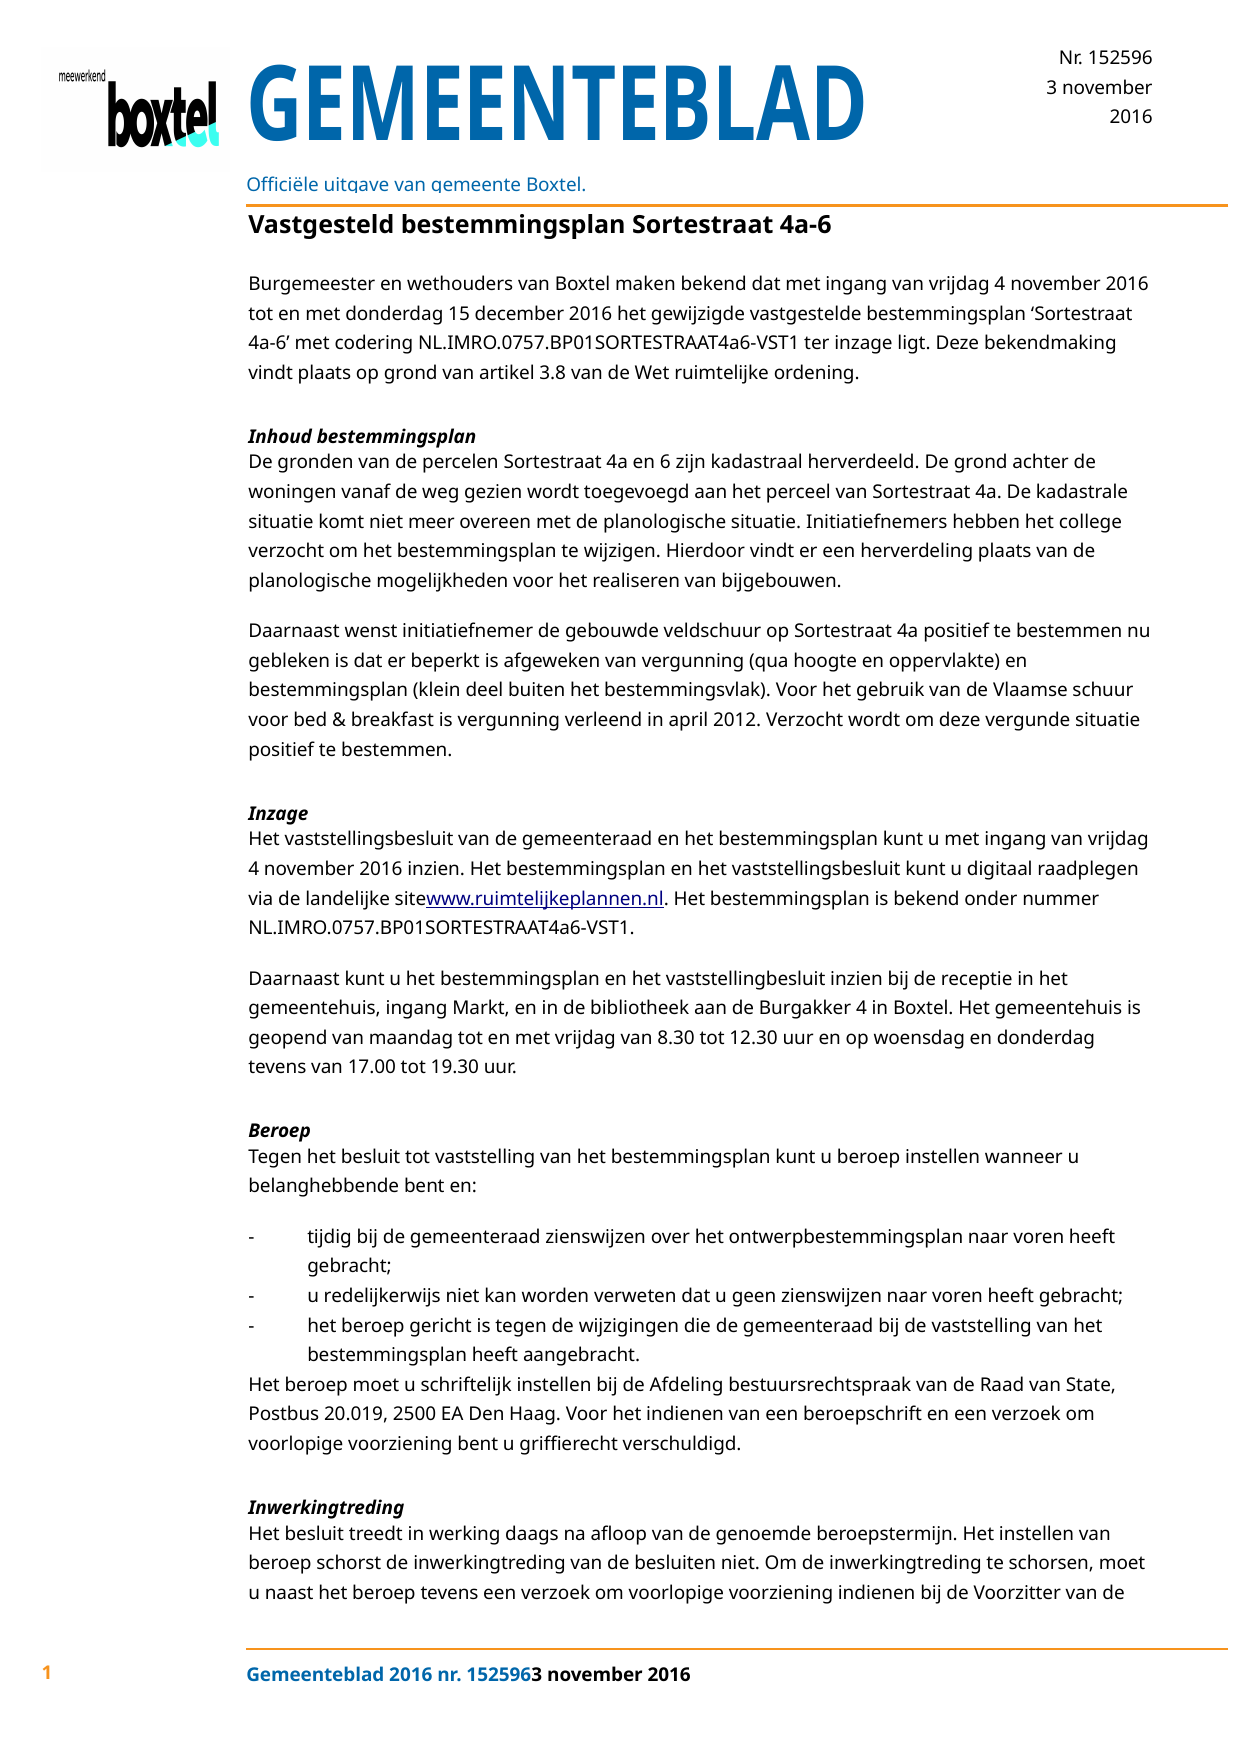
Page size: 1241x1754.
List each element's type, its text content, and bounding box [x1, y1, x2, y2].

text Beroep [248, 1117, 1152, 1143]
text Inzage [248, 800, 1152, 826]
text Burgemeester en wethouders van Boxtel maken bekend dat met ingang van vrijdag 4 november 2016 tot en met donderdag 15 december 2016 het gewijzigde vastgestelde bestemmingsplan ‘Sortestraat 4a-6’ met codering NL.IMRO.0757.BP01SORTESTRAAT4a6-VST1 ter inzage ligt. Deze bekendmaking vindt plaats op grond van artikel 3.8 van de Wet ruimtelijke ordening. [248, 270, 1152, 385]
list u redelijkerwijs niet kan worden verweten dat u geen zienswijzen naar voren heeft gebracht; [248, 1282, 1152, 1308]
list tijdig bij de gemeenteraad zienswijzen over het ontwerpbestemmingsplan naar voren heeft gebracht; [248, 1223, 1152, 1278]
text Het besluit treedt in werking daags na afloop van de genoemde beroepstermijn. Het instellen van beroep schorst de inwerkingtreding van de besluiten niet. Om de inwerkingtreding te schorsen, moet u naast het beroep tevens een verzoek om voorlopige voorziening indienen bij de Voorzitter van de [248, 1520, 1152, 1605]
picture [41, 47, 231, 172]
text Daarnaast kunt u het bestemmingsplan en het vaststellingbesluit inzien bij de receptie in het gemeentehuis, ingang Markt, en in de bibliotheek aan de Burgakker 4 in Boxtel. Het gemeentehuis is geopend van maandag tot en met vrijdag van 8.30 tot 12.30 uur en op woensdag en donderdag tevens van 17.00 tot 19.30 uur. [248, 965, 1152, 1079]
text Inhoud bestemmingsplan [248, 423, 1152, 449]
text Tegen het besluit tot vaststelling van het bestemmingsplan kunt u beroep instellen wanneer u belanghebbende bent en: [248, 1143, 1152, 1198]
list het beroep gericht is tegen de wijzigingen die de gemeenteraad bij de vaststelling van het bestemmingsplan heeft aangebracht. [248, 1312, 1152, 1367]
text Daarnaast wenst initiatiefnemer de gebouwde veldschuur op Sortestraat 4a positief te bestemmen nu gebleken is dat er beperkt is afgeweken van vergunning (qua hoogte en oppervlakte) en bestemmingsplan (klein deel buiten het bestemmingsvlak). Voor het gebruik van de Vlaamse schuur voor bed & breakfast is vergunning verleend in april 2012. Verzocht wordt om deze vergunde situatie positief te bestemmen. [248, 617, 1152, 762]
text Vastgesteld bestemmingsplan Sortestraat 4a-6 [248, 207, 1152, 241]
text Inwerkingtreding [248, 1494, 1152, 1520]
text Het beroep moet u schriftelijk instellen bij de Afdeling bestuursrechtspraak van de Raad van State, Postbus 20.019, 2500 EA Den Haag. Voor het indienen van een beroepschrift en een verzoek om voorlopige voorziening bent u griffierecht verschuldigd. [248, 1371, 1152, 1456]
text Het vaststellingsbesluit van de gemeenteraad en het bestemmingsplan kunt u met ingang van vrijdag 4 november 2016 inzien. Het bestemmingsplan en het vaststellingsbesluit kunt u digitaal raadplegen via de landelijke sitewww.ruimtelijkeplannen.nl. Het bestemmingsplan is bekend onder nummer NL.IMRO.0757.BP01SORTESTRAAT4a6-VST1. [248, 826, 1152, 940]
text De gronden van de percelen Sortestraat 4a en 6 zijn kadastraal herverdeeld. De grond achter de woningen vanaf de weg gezien wordt toegevoegd aan het perceel van Sortestraat 4a. De kadastrale situatie komt niet meer overeen met de planologische situatie. Initiatiefnemers hebben het college verzocht om het bestemmingsplan te wijzigen. Hierdoor vindt er een herverdeling plaats van de planologische mogelijkheden voor het realiseren van bijgebouwen. [248, 449, 1152, 593]
